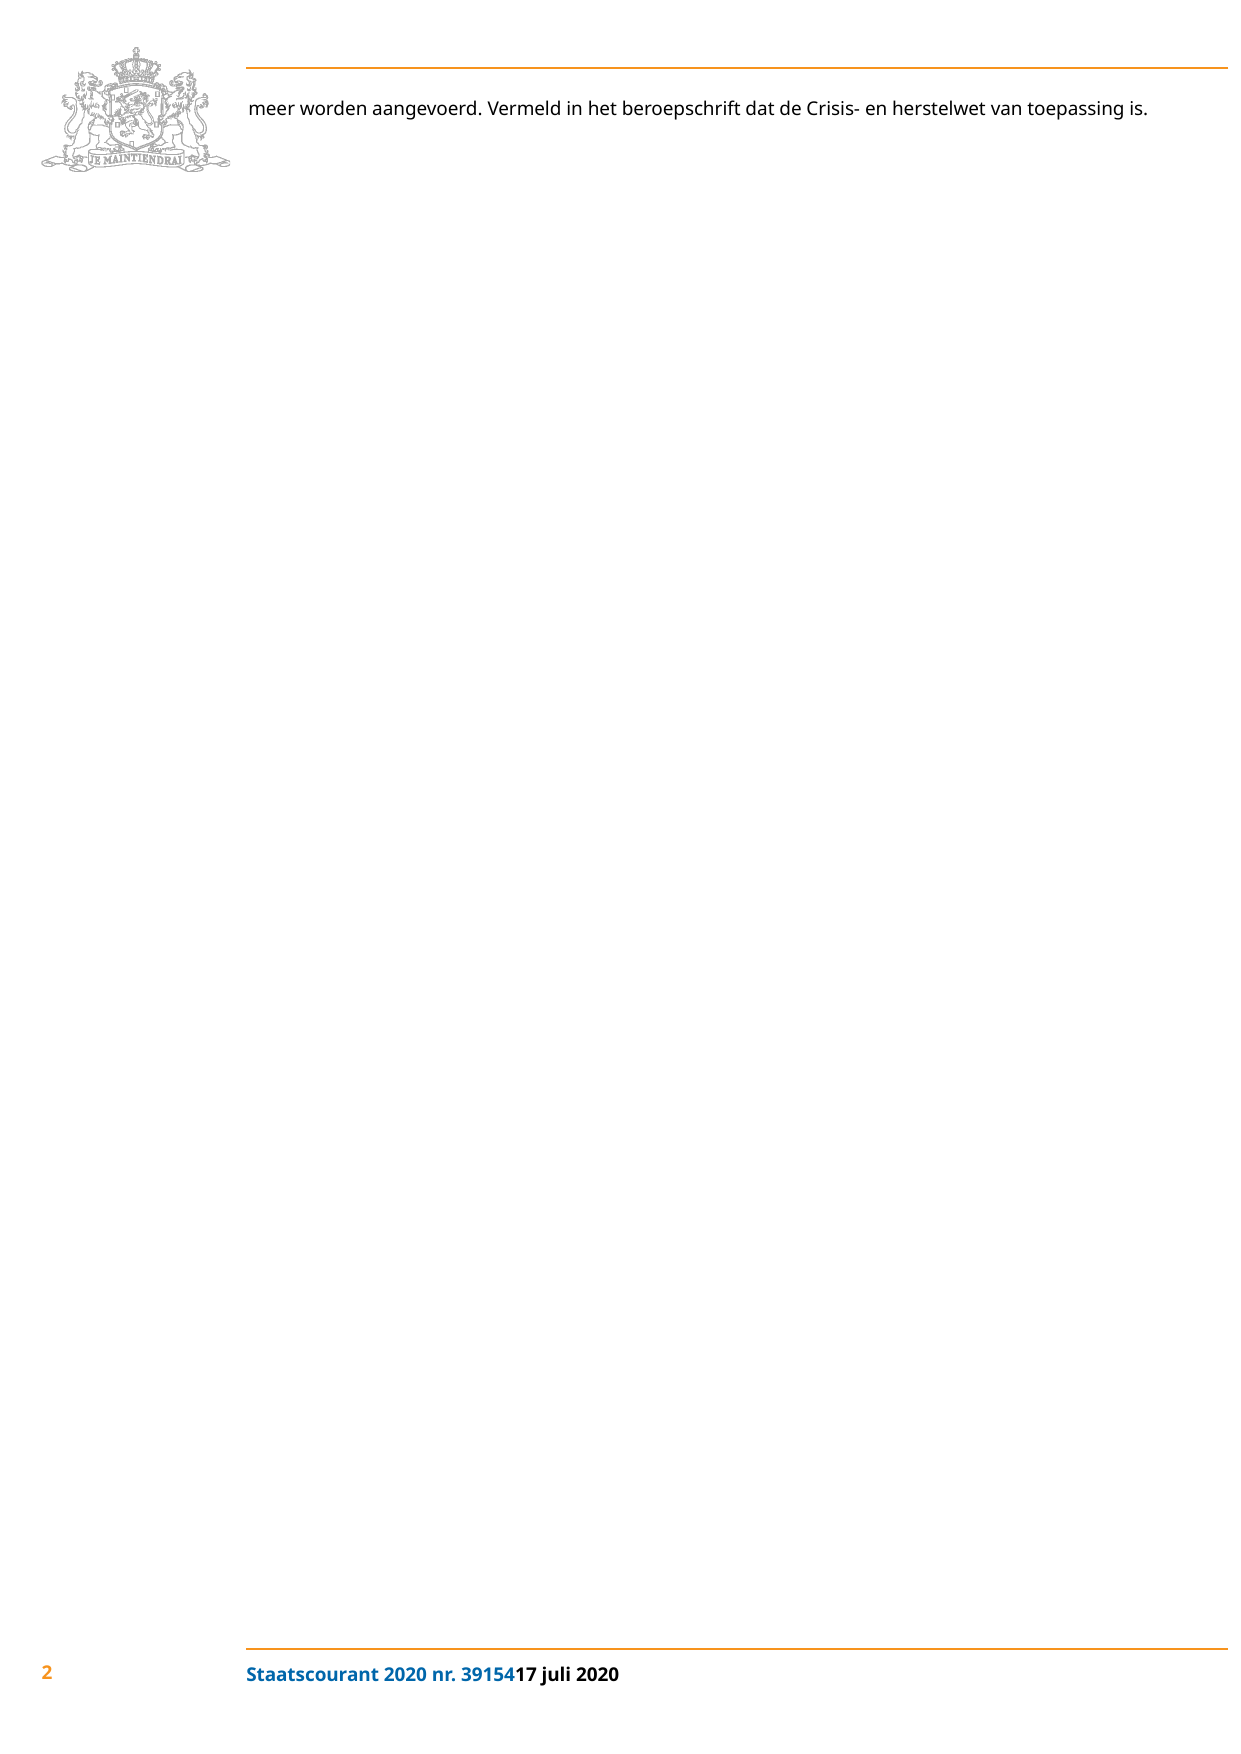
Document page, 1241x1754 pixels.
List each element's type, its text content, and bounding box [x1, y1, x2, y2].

text meer worden aangevoerd. Vermeld in het beroepschrift dat de Crisis- en herstelwet van toepassing is. [248, 95, 1152, 121]
picture [41, 47, 231, 172]
